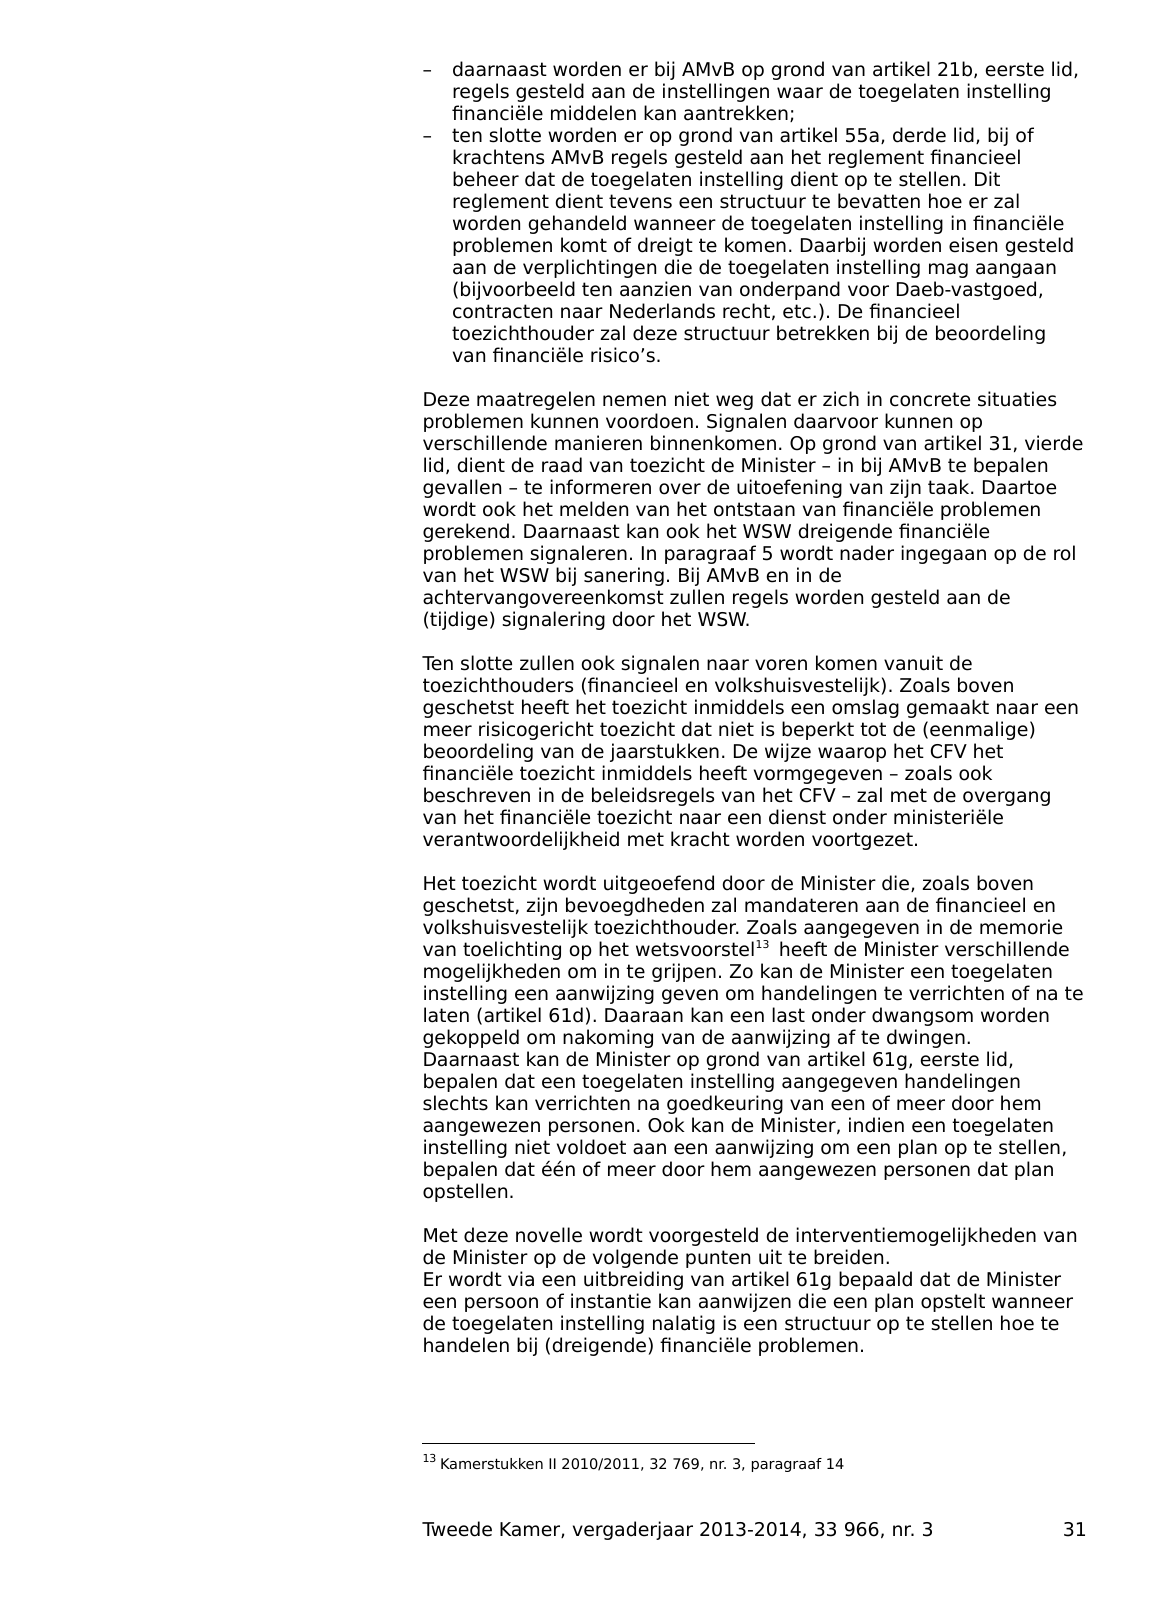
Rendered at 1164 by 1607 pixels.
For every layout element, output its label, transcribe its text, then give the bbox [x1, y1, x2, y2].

text Deze maatregelen nemen niet weg dat er zich in concrete situaties problemen kunnen voordoen. Signalen daarvoor kunnen op verschillende manieren binnenkomen. Op grond van artikel 31, vierde lid, dient de raad van toezicht de Minister – in bij AMvB te bepalen gevallen – te informeren over de uitoefening van zijn taak. Daartoe wordt ook het melden van het ontstaan van financiële problemen gerekend. Daarnaast kan ook het WSW dreigende financiële problemen signaleren. In paragraaf 5 wordt nader ingegaan op de rol van het WSW bij sanering. Bij AMvB en in de achtervangovereenkomst zullen regels worden gesteld aan de (tijdige) signalering door het WSW. [422, 389, 1087, 631]
text Daarnaast kan de Minister op grond van artikel 61g, eerste lid, bepalen dat een toegelaten instelling aangegeven handelingen slechts kan verrichten na goedkeuring van een of meer door hem aangewezen personen. Ook kan de Minister, indien een toegelaten instelling niet voldoet aan een aanwijzing om een plan op te stellen, bepalen dat één of meer door hem aangewezen personen dat plan opstellen. [422, 1049, 1087, 1203]
text Ten slotte zullen ook signalen naar voren komen vanuit de toezichthouders (financieel en volkshuisvestelijk). Zoals boven geschetst heeft het toezicht inmiddels een omslag gemaakt naar een meer risicogericht toezicht dat niet is beperkt tot de (eenmalige) beoordeling van de jaarstukken. De wijze waarop het CFV het financiële toezicht inmiddels heeft vormgegeven – zoals ook beschreven in de beleidsregels van het CFV – zal met de overgang van het financiële toezicht naar een dienst onder ministeriële verantwoordelijkheid met kracht worden voortgezet. [422, 653, 1087, 851]
text Kamerstukken II 2010/2011, 32 769, nr. 3, paragraaf 14 [422, 1452, 1087, 1474]
text Met deze novelle wordt voorgesteld de interventiemogelijkheden van de Minister op de volgende punten uit te breiden. [422, 1225, 1087, 1269]
text Het toezicht wordt uitgeoefend door de Minister die, zoals boven geschetst, zijn bevoegdheden zal mandateren aan de financieel en volkshuisvestelijk toezichthouder. Zoals aangegeven in de memorie van toelichting op het wetsvoorstel heeft de Minister verschillende mogelijkheden om in te grijpen. Zo kan de Minister een toegelaten instelling een aanwijzing geven om handelingen te verrichten of na te laten (artikel 61d). Daaraan kan een last onder dwangsom worden gekoppeld om nakoming van de aanwijzing af te dwingen. [422, 873, 1087, 1049]
text – daarnaast worden er bij AMvB op grond van artikel 21b, eerste lid, regels gesteld aan de instellingen waar de toegelaten instelling financiële middelen kan aantrekken; [422, 59, 1087, 125]
text – ten slotte worden er op grond van artikel 55a, derde lid, bij of krachtens AMvB regels gesteld aan het reglement financieel beheer dat de toegelaten instelling dient op te stellen. Dit reglement dient tevens een structuur te bevatten hoe er zal worden gehandeld wanneer de toegelaten instelling in financiële problemen komt of dreigt te komen. Daarbij worden eisen gesteld aan de verplichtingen die de toegelaten instelling mag aangaan (bijvoorbeeld ten aanzien van onderpand voor Daeb-vastgoed, contracten naar Nederlands recht, etc.). De financieel toezichthouder zal deze structuur betrekken bij de beoordeling van financiële risico’s. [422, 125, 1087, 367]
text Er wordt via een uitbreiding van artikel 61g bepaald dat de Minister een persoon of instantie kan aanwijzen die een plan opstelt wanneer de toegelaten instelling nalatig is een structuur op te stellen hoe te handelen bij (dreigende) financiële problemen. [422, 1269, 1087, 1357]
